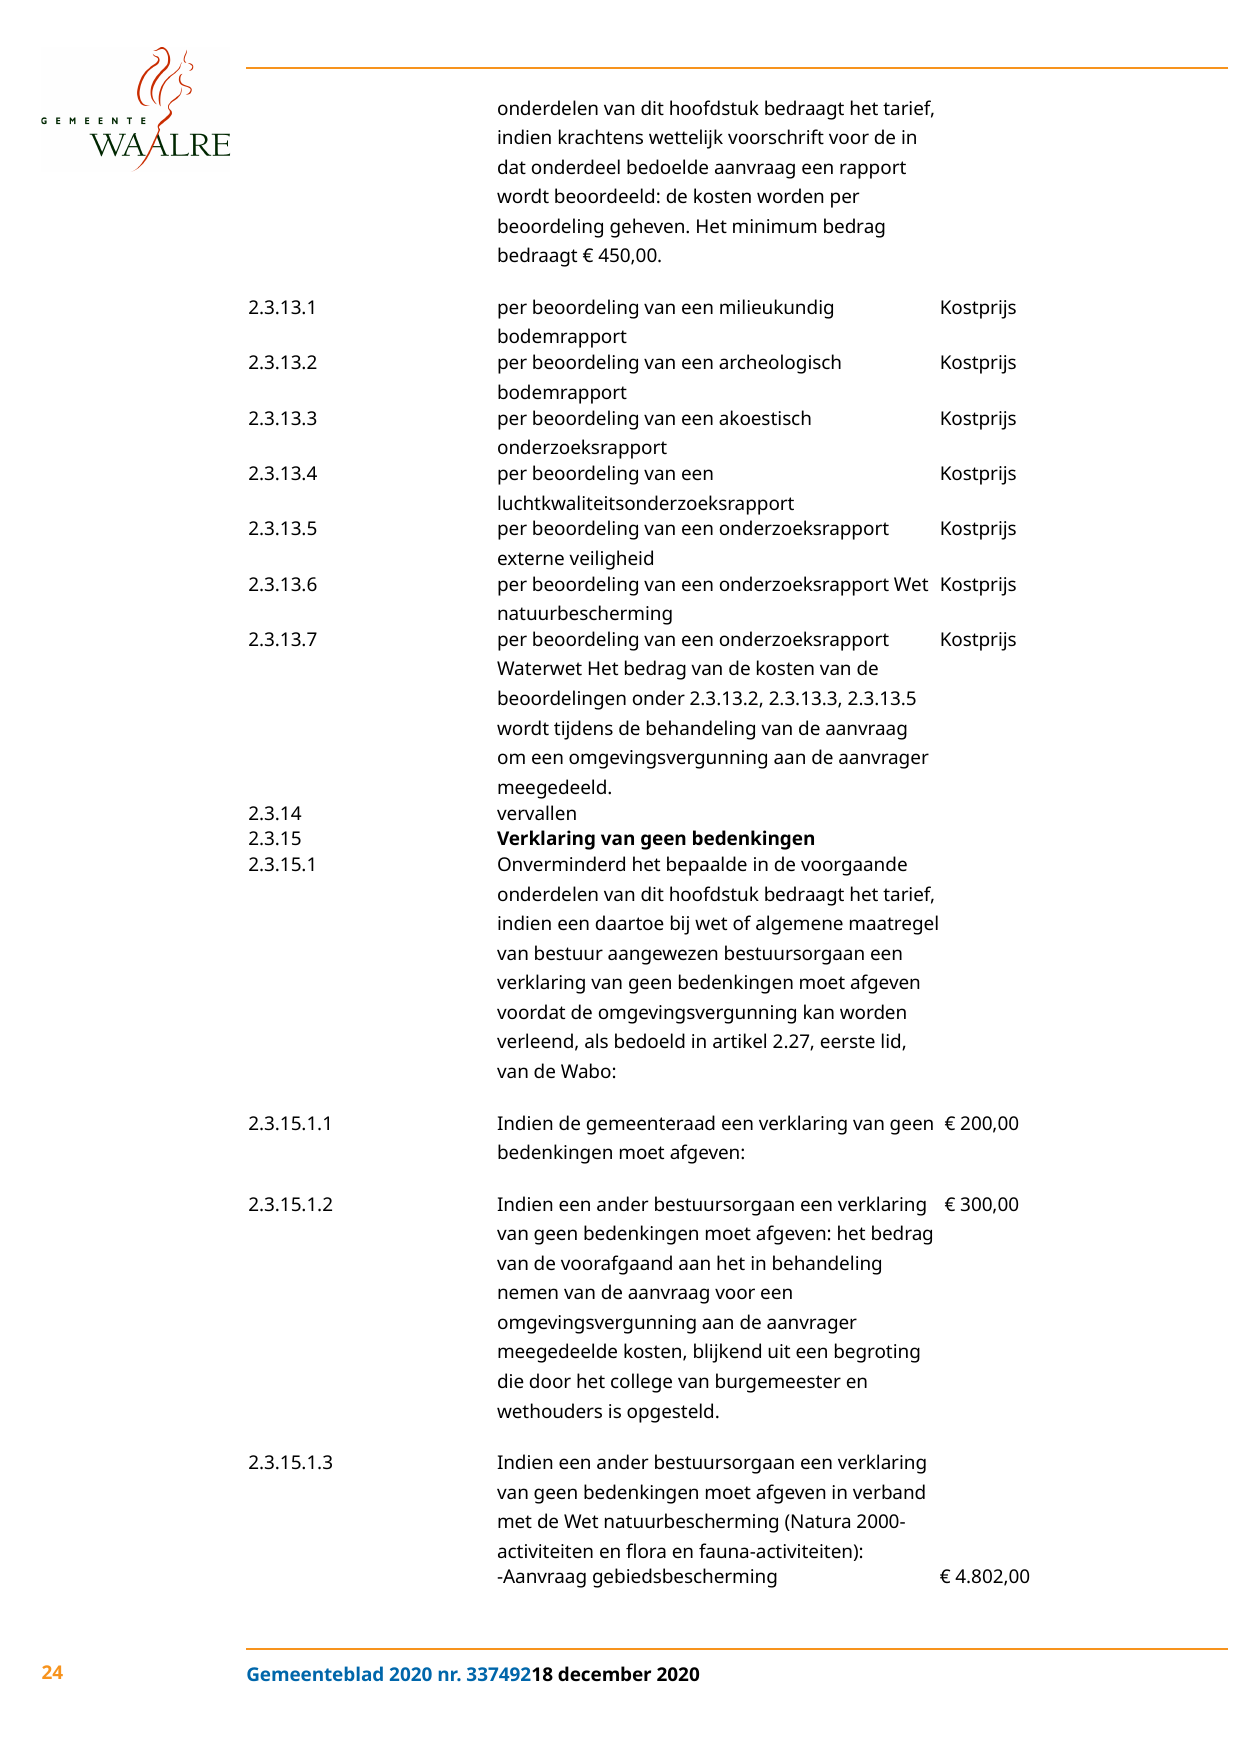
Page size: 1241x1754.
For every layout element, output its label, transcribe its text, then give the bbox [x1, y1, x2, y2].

table_cell onderdelen van dit hoofdstuk bedraagt het tarief, indien krachtens wettelijk voorschrift voor de in dat onderdeel bedoelde aanvraag een rapport wordt beoordeeld: de kosten worden per beoordeling geheven. Het minimum bedrag bedraagt € 450,00. [497, 95, 939, 268]
table_cell [497, 1165, 939, 1191]
table_cell [940, 825, 1152, 851]
table_cell Kostprijs [940, 515, 1152, 571]
table_cell [940, 1084, 1152, 1110]
table_cell [940, 800, 1152, 825]
table_cell 2.3.15.1 [248, 851, 497, 1084]
table_cell 2.3.13.3 [248, 405, 497, 460]
table_cell per beoordeling van een milieukundig bodemrapport [497, 294, 939, 349]
table_cell [248, 95, 497, 268]
table_cell per beoordeling van een archeologisch bodemrapport [497, 350, 939, 405]
table_cell [497, 269, 939, 294]
table_cell 2.3.15 [248, 825, 497, 851]
table_cell [248, 1084, 497, 1110]
table_cell [940, 1449, 1152, 1564]
table_cell [940, 95, 1152, 268]
table_cell per beoordeling van een onderzoeksrapport Waterwet Het bedrag van de kosten van de beoordelingen onder 2.3.13.2, 2.3.13.3, 2.3.13.5 wordt tijdens de behandeling van de aanvraag om een omgevingsvergunning aan de aanvrager meegedeeld. [497, 626, 939, 800]
table_cell per beoordeling van een onderzoeksrapport externe veiligheid [497, 515, 939, 571]
table_cell per beoordeling van een akoestisch onderzoeksrapport [497, 405, 939, 460]
picture [41, 47, 231, 172]
table_cell Indien een ander bestuursorgaan een verklaring van geen bedenkingen moet afgeven: het bedrag van de voorafgaand aan het in behandeling nemen van de aanvraag voor een omgevingsvergunning aan de aanvrager meegedeelde kosten, blijkend uit een begroting die door het college van burgemeester en wethouders is opgesteld. [497, 1191, 939, 1423]
table_cell Kostprijs [940, 350, 1152, 405]
table_cell per beoordeling van een luchtkwaliteitsonderzoeksrapport [497, 460, 939, 515]
table_cell Kostprijs [940, 626, 1152, 800]
table_cell Kostprijs [940, 460, 1152, 515]
table_cell Indien een ander bestuursorgaan een verklaring van geen bedenkingen moet afgeven in verband met de Wet natuurbescherming (Natura 2000-activiteiten en flora en fauna-activiteiten): [497, 1449, 939, 1564]
table_cell [248, 1424, 497, 1449]
table_cell 2.3.13.7 [248, 626, 497, 800]
table_cell vervallen [497, 800, 939, 825]
table_cell € 4.802,00 [940, 1564, 1152, 1589]
table_cell 2.3.15.1.1 [248, 1110, 497, 1165]
table_cell -Aanvraag gebiedsbescherming [497, 1564, 939, 1589]
table_cell [940, 269, 1152, 294]
table_cell 2.3.15.1.3 [248, 1449, 497, 1564]
table_cell Onverminderd het bepaalde in de voorgaande onderdelen van dit hoofdstuk bedraagt het tarief, indien een daartoe bij wet of algemene maatregel van bestuur aangewezen bestuursorgaan een verklaring van geen bedenkingen moet afgeven voordat de omgevingsvergunning kan worden verleend, als bedoeld in artikel 2.27, eerste lid, van de Wabo: [497, 851, 939, 1084]
table_cell 2.3.14 [248, 800, 497, 825]
table_cell [497, 1084, 939, 1110]
table_cell [940, 851, 1152, 1084]
table_cell Kostprijs [940, 571, 1152, 626]
table_cell € 300,00 [940, 1191, 1152, 1423]
table_cell [940, 1165, 1152, 1191]
table_cell 2.3.13.1 [248, 294, 497, 349]
table_cell [940, 1424, 1152, 1449]
table_cell Verklaring van geen bedenkingen [497, 825, 939, 851]
table_cell Indien de gemeenteraad een verklaring van geen bedenkingen moet afgeven: [497, 1110, 939, 1165]
table_cell [248, 269, 497, 294]
table_cell 2.3.15.1.2 [248, 1191, 497, 1423]
table_cell 2.3.13.2 [248, 350, 497, 405]
table_cell 2.3.13.5 [248, 515, 497, 571]
table_cell [497, 1424, 939, 1449]
table_cell 2.3.13.4 [248, 460, 497, 515]
table_cell Kostprijs [940, 294, 1152, 349]
table_cell per beoordeling van een onderzoeksrapport Wet natuurbescherming [497, 571, 939, 626]
table_cell [248, 1165, 497, 1191]
table_cell 2.3.13.6 [248, 571, 497, 626]
table_cell Kostprijs [940, 405, 1152, 460]
table_cell € 200,00 [940, 1110, 1152, 1165]
table_cell [248, 1564, 497, 1589]
